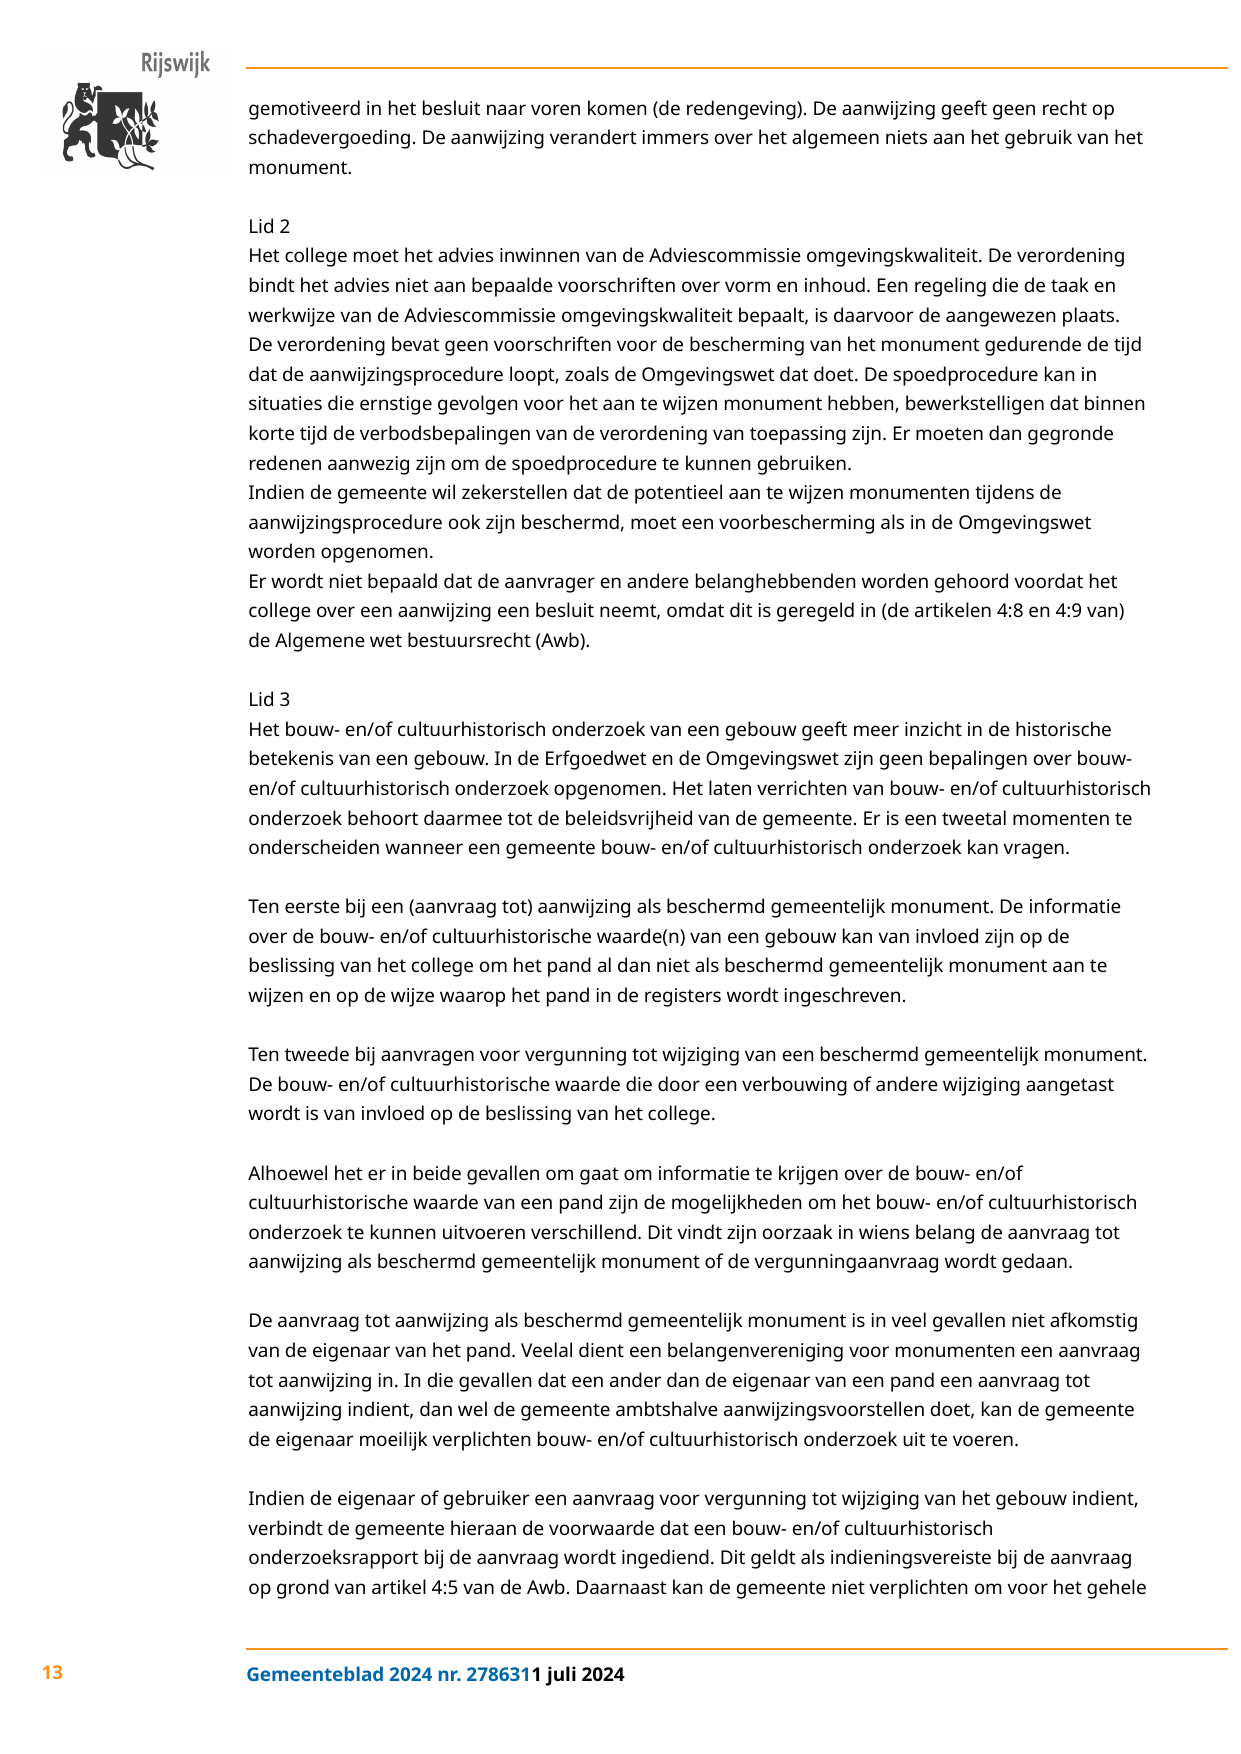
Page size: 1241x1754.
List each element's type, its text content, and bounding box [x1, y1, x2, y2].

text De aanvraag tot aanwijzing als beschermd gemeentelijk monument is in veel gevallen niet afkomstig van de eigenaar van het pand. Veelal dient een belangenvereniging voor monumenten een aanvraag tot aanwijzing in. In die gevallen dat een ander dan de eigenaar van een pand een aanvraag tot aanwijzing indient, dan wel de gemeente ambtshalve aanwijzingsvoorstellen doet, kan de gemeente de eigenaar moeilijk verplichten bouw- en/of cultuurhistorisch onderzoek uit te voeren. [248, 1308, 1152, 1452]
text Ten eerste bij een (aanvraag tot) aanwijzing als beschermd gemeentelijk monument. De informatie over de bouw- en/of cultuurhistorische waarde(n) van een gebouw kan van invloed zijn op de beslissing van het college om het pand al dan niet als beschermd gemeentelijk monument aan te wijzen en op de wijze waarop het pand in de registers wordt ingeschreven. [248, 893, 1152, 1008]
text De verordening bevat geen voorschriften voor de bescherming van het monument gedurende de tijd dat de aanwijzingsprocedure loopt, zoals de Omgevingswet dat doet. De spoedprocedure kan in situaties die ernstige gevolgen voor het aan te wijzen monument hebben, bewerkstelligen dat binnen korte tijd de verbodsbepalingen van de verordening van toepassing zijn. Er moeten dan gegronde redenen aanwezig zijn om de spoedprocedure te kunnen gebruiken. [248, 331, 1152, 476]
text Het college moet het advies inwinnen van de Adviescommissie omgevingskwaliteit. De verordening bindt het advies niet aan bepaalde voorschriften over vorm en inhoud. Een regeling die de taak en werkwijze van de Adviescommissie omgevingskwaliteit bepaalt, is daarvoor de aangewezen plaats. [248, 243, 1152, 328]
text Ten tweede bij aanvragen voor vergunning tot wijziging van een beschermd gemeentelijk monument. De bouw- en/of cultuurhistorische waarde die door een verbouwing of andere wijziging aangetast wordt is van invloed op de beslissing van het college. [248, 1041, 1152, 1126]
text gemotiveerd in het besluit naar voren komen (de redengeving). De aanwijzing geeft geen recht op schadevergoeding. De aanwijzing verandert immers over het algemeen niets aan het gebruik van het monument. [248, 95, 1152, 180]
text Indien de eigenaar of gebruiker een aanvraag voor vergunning tot wijziging van het gebouw indient, verbindt de gemeente hieraan de voorwaarde dat een bouw- en/of cultuurhistorisch onderzoeksrapport bij de aanvraag wordt ingediend. Dit geldt als indieningsvereiste bij de aanvraag op grond van artikel 4:5 van de Awb. Daarnaast kan de gemeente niet verplichten om voor het gehele [248, 1485, 1152, 1600]
text Indien de gemeente wil zekerstellen dat de potentieel aan te wijzen monumenten tijdens de aanwijzingsprocedure ook zijn beschermd, moet een voorbescherming als in de Omgevingswet worden opgenomen. [248, 479, 1152, 564]
text Lid 3 [248, 686, 1152, 712]
text Alhoewel het er in beide gevallen om gaat om informatie te krijgen over de bouw- en/of cultuurhistorische waarde van een pand zijn de mogelijkheden om het bouw- en/of cultuurhistorisch onderzoek te kunnen uitvoeren verschillend. Dit vindt zijn oorzaak in wiens belang de aanvraag tot aanwijzing als beschermd gemeentelijk monument of de vergunningaanvraag wordt gedaan. [248, 1160, 1152, 1274]
text Er wordt niet bepaald dat de aanvrager en andere belanghebbenden worden gehoord voordat het college over een aanwijzing een besluit neemt, omdat dit is geregeld in (de artikelen 4:8 en 4:9 van) de Algemene wet bestuursrecht (Awb). [248, 568, 1152, 653]
text Het bouw- en/of cultuurhistorisch onderzoek van een gebouw geeft meer inzicht in de historische betekenis van een gebouw. In de Erfgoedwet en de Omgevingswet zijn geen bepalingen over bouw- en/of cultuurhistorisch onderzoek opgenomen. Het laten verrichten van bouw- en/of cultuurhistorisch onderzoek behoort daarmee tot de beleidsvrijheid van de gemeente. Er is een tweetal momenten te onderscheiden wanneer een gemeente bouw- en/of cultuurhistorisch onderzoek kan vragen. [248, 716, 1152, 860]
picture [41, 47, 231, 172]
text Lid 2 [248, 213, 1152, 239]
